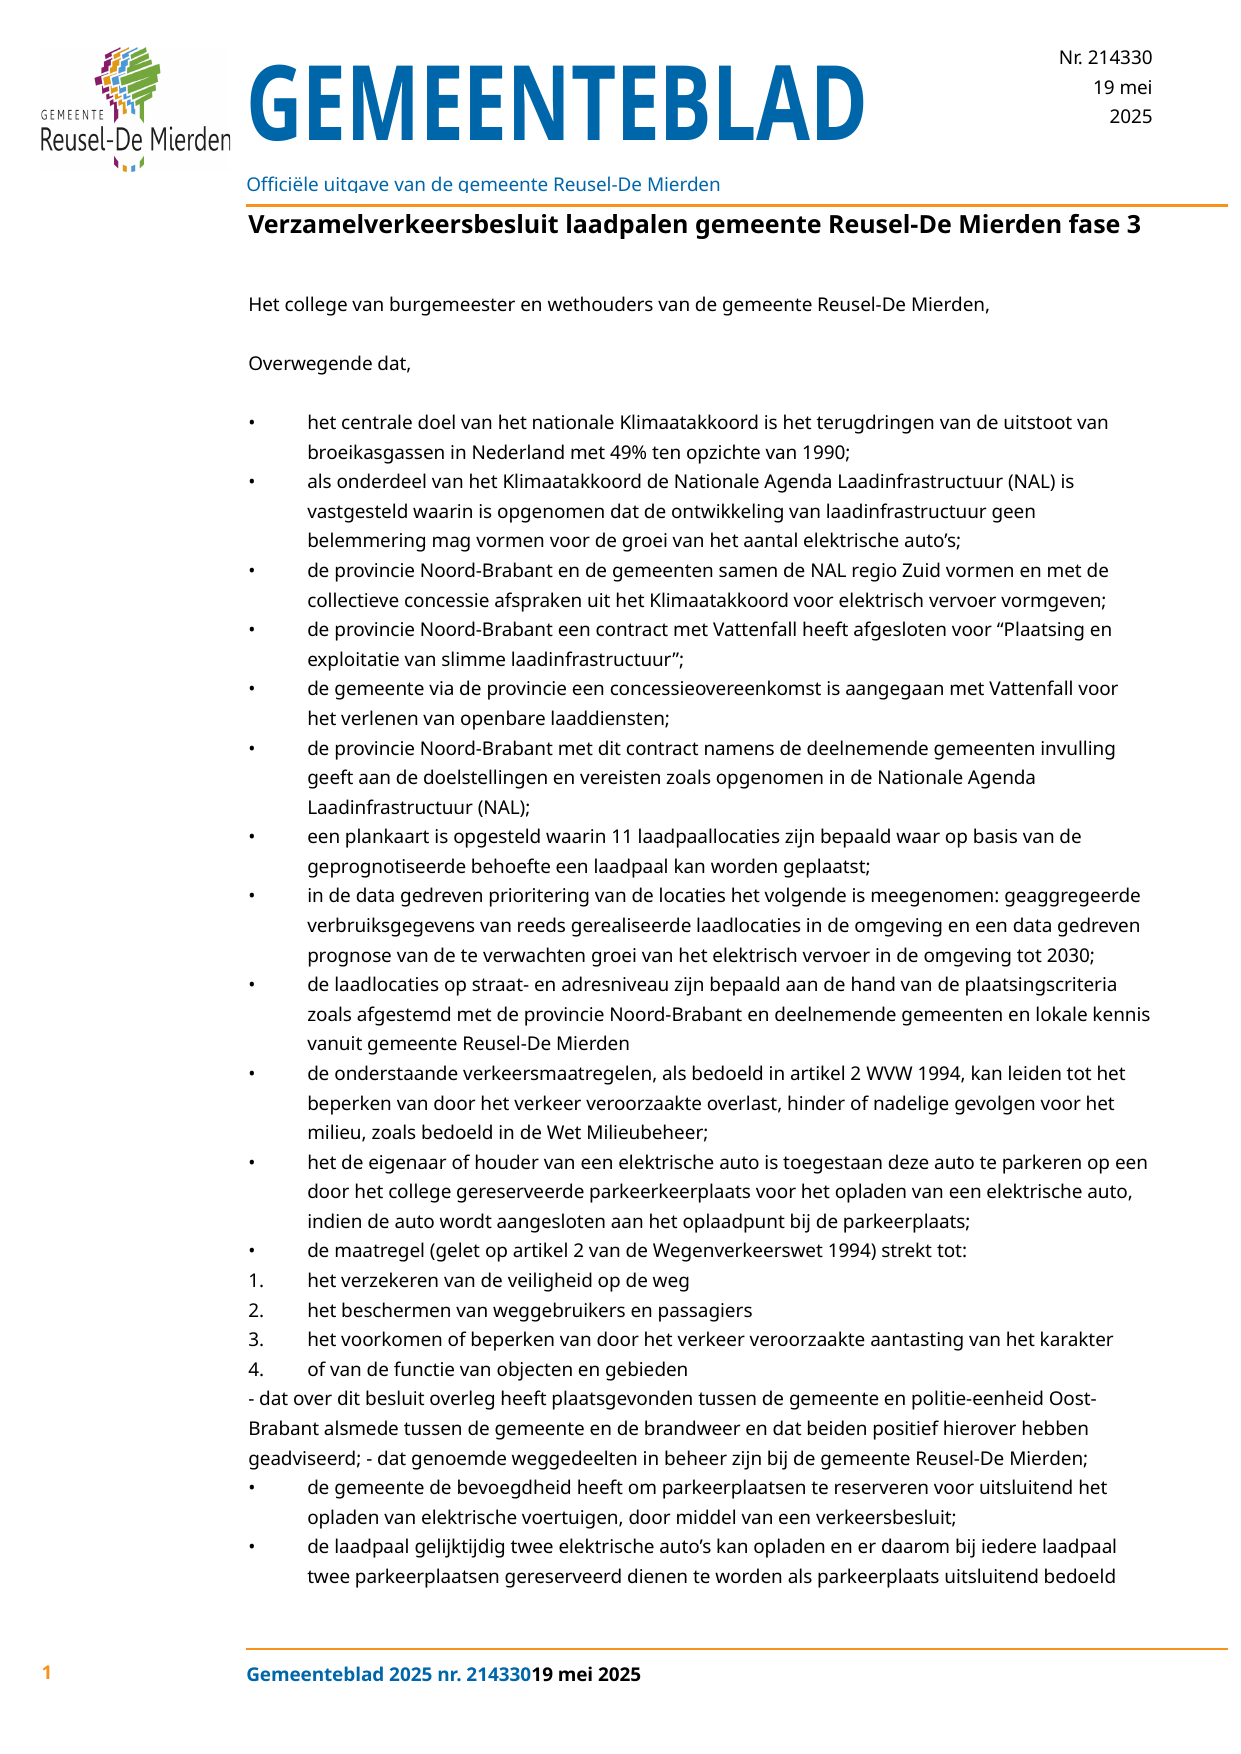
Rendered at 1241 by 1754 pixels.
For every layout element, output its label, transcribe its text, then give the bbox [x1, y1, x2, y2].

text Verzamelverkeersbesluit laadpalen gemeente Reusel-De Mierden fase 3 [248, 207, 1152, 241]
text - dat over dit besluit overleg heeft plaatsgevonden tussen de gemeente en politie-eenheid Oost-Brabant alsmede tussen de gemeente en de brandweer en dat beiden positief hierover hebben geadviseerd; - dat genoemde weggedeelten in beheer zijn bij de gemeente Reusel-De Mierden; [248, 1386, 1152, 1471]
list de provincie Noord-Brabant en de gemeenten samen de NAL regio Zuid vormen en met de collectieve concessie afspraken uit het Klimaatakkoord voor elektrisch vervoer vormgeven; [248, 557, 1152, 613]
list de maatregel (gelet op artikel 2 van de Wegenverkeerswet 1994) strekt tot: [248, 1238, 1152, 1263]
list het de eigenaar of houder van een elektrische auto is toegestaan deze auto te parkeren op een door het college gereserveerde parkeerkeerplaats voor het opladen van een elektrische auto, indien de auto wordt aangesloten aan het oplaadpunt bij de parkeerplaats; [248, 1149, 1152, 1234]
text Overwegende dat, [248, 350, 1152, 376]
list het verzekeren van de veiligheid op de weg [248, 1267, 1152, 1293]
list het beschermen van weggebruikers en passagiers [248, 1297, 1152, 1323]
text Het college van burgemeester en wethouders van de gemeente Reusel-De Mierden, [248, 291, 1152, 317]
list in de data gedreven prioritering van de locaties het volgende is meegenomen: geaggregeerde verbruiksgegevens van reeds gerealiseerde laadlocaties in de omgeving en een data gedreven prognose van de te verwachten groei van het elektrisch vervoer in de omgeving tot 2030; [248, 883, 1152, 968]
list de gemeente de bevoegdheid heeft om parkeerplaatsen te reserveren voor uitsluitend het opladen van elektrische voertuigen, door middel van een verkeersbesluit; [248, 1474, 1152, 1530]
list of van de functie van objecten en gebieden [248, 1356, 1152, 1382]
list als onderdeel van het Klimaatakkoord de Nationale Agenda Laadinfrastructuur (NAL) is vastgesteld waarin is opgenomen dat de ontwikkeling van laadinfrastructuur geen belemmering mag vormen voor de groei van het aantal elektrische auto’s; [248, 468, 1152, 553]
list de laadpaal gelijktijdig twee elektrische auto’s kan opladen en er daarom bij iedere laadpaal twee parkeerplaatsen gereserveerd dienen te worden als parkeerplaats uitsluitend bedoeld [248, 1533, 1152, 1589]
list de provincie Noord-Brabant met dit contract namens de deelnemende gemeenten invulling geeft aan de doelstellingen en vereisten zoals opgenomen in de Nationale Agenda Laadinfrastructuur (NAL); [248, 735, 1152, 820]
list het voorkomen of beperken van door het verkeer veroorzaakte aantasting van het karakter [248, 1326, 1152, 1352]
list de laadlocaties op straat- en adresniveau zijn bepaald aan de hand van de plaatsingscriteria zoals afgestemd met de provincie Noord-Brabant en deelnemende gemeenten en lokale kennis vanuit gemeente Reusel-De Mierden [248, 971, 1152, 1056]
list een plankaart is opgesteld waarin 11 laadpaallocaties zijn bepaald waar op basis van de geprognotiseerde behoefte een laadpaal kan worden geplaatst; [248, 823, 1152, 879]
list de provincie Noord-Brabant een contract met Vattenfall heeft afgesloten voor “Plaatsing en exploitatie van slimme laadinfrastructuur”; [248, 616, 1152, 672]
list het centrale doel van het nationale Klimaatakkoord is het terugdringen van de uitstoot van broeikasgassen in Nederland met 49% ten opzichte van 1990; [248, 409, 1152, 465]
list de onderstaande verkeersmaatregelen, als bedoeld in artikel 2 WVW 1994, kan leiden tot het beperken van door het verkeer veroorzaakte overlast, hinder of nadelige gevolgen voor het milieu, zoals bedoeld in de Wet Milieubeheer; [248, 1060, 1152, 1145]
picture [41, 47, 231, 172]
list de gemeente via de provincie een concessieovereenkomst is aangegaan met Vattenfall voor het verlenen van openbare laaddiensten; [248, 676, 1152, 731]
